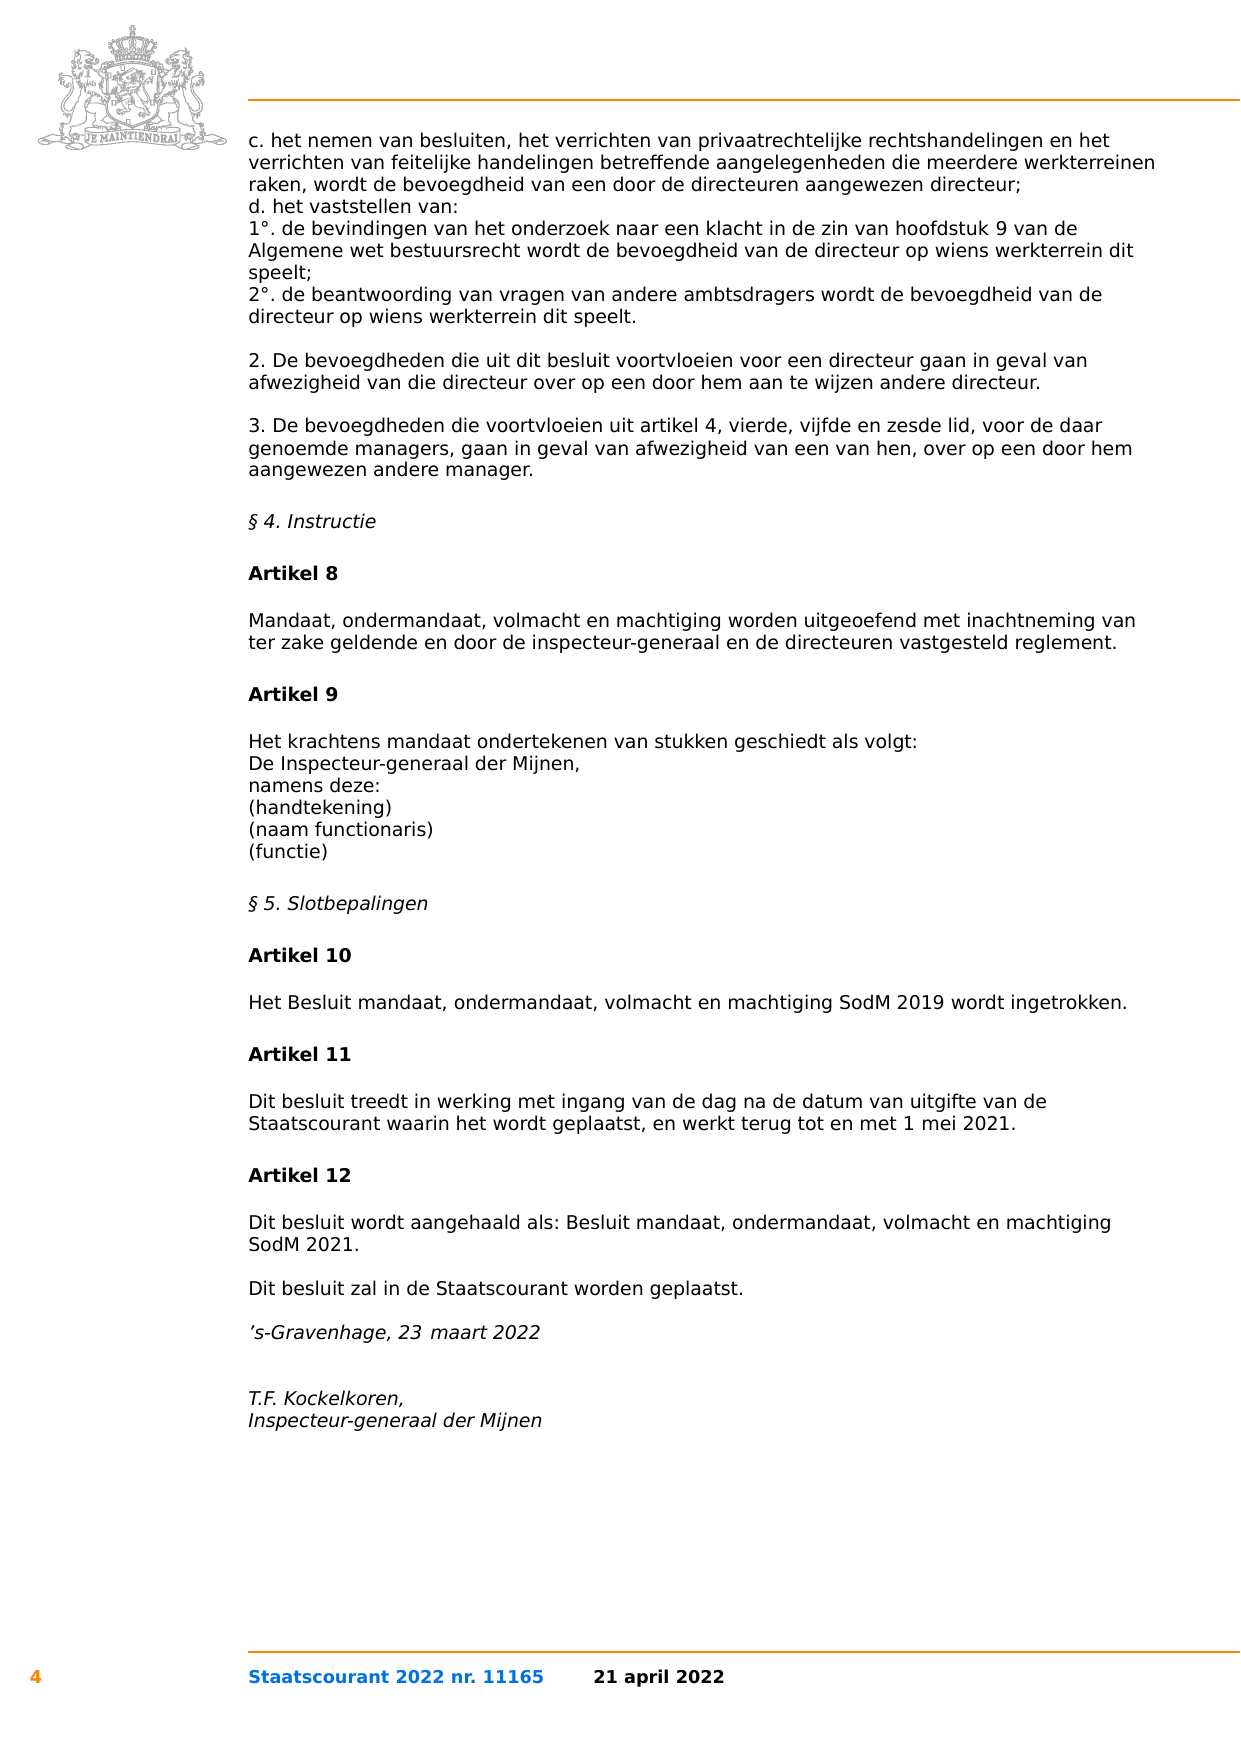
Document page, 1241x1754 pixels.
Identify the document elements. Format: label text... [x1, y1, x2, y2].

text (functie) [248, 841, 1163, 863]
text 1°. de bevindingen van het onderzoek naar een klacht in de zin van hoofdstuk 9 van de Algemene wet bestuursrecht wordt de bevoegdheid van de directeur op wiens werkterrein dit speelt; [248, 218, 1163, 284]
text Dit besluit zal in de Staatscourant worden geplaatst. [248, 1278, 1163, 1300]
text Mandaat, ondermandaat, volmacht en machtiging worden uitgeoefend met inachtneming van ter zake geldende en door de inspecteur-generaal en de directeuren vastgesteld reglement. [248, 610, 1163, 654]
text 2°. de beantwoording van vragen van andere ambtsdragers wordt de bevoegdheid van de directeur op wiens werkterrein dit speelt. [248, 284, 1163, 328]
subtitle Artikel 10 [248, 945, 1163, 967]
text namens deze: [248, 775, 1163, 797]
picture [38, 25, 227, 150]
subtitle Artikel 9 [248, 684, 1163, 706]
text De Inspecteur-generaal der Mijnen, [248, 753, 1163, 775]
subtitle Artikel 11 [248, 1044, 1163, 1066]
text ’s-Gravenhage, 23 maart 2022 [248, 1322, 1163, 1344]
subtitle Artikel 12 [248, 1165, 1163, 1187]
text T.F. Kockelkoren, Inspecteur-generaal der Mijnen [248, 1366, 1163, 1431]
subtitle § 5. Slotbepalingen [248, 893, 1163, 915]
text 2. De bevoegdheden die uit dit besluit voortvloeien voor een directeur gaan in geval van afwezigheid van die directeur over op een door hem aan te wijzen andere directeur. [248, 349, 1163, 393]
text c. het nemen van besluiten, het verrichten van privaatrechtelijke rechtshandelingen en het verrichten van feitelijke handelingen betreffende aangelegenheden die meerdere werkterreinen raken, wordt de bevoegdheid van een door de directeuren aangewezen directeur; [248, 130, 1163, 196]
text Het krachtens mandaat ondertekenen van stukken geschiedt als volgt: [248, 731, 1163, 753]
subtitle Artikel 8 [248, 563, 1163, 585]
subtitle § 4. Instructie [248, 511, 1163, 533]
text (naam functionaris) [248, 819, 1163, 841]
text Dit besluit wordt aangehaald als: Besluit mandaat, ondermandaat, volmacht en machtiging SodM 2021. [248, 1212, 1163, 1256]
text d. het vaststellen van: [248, 196, 1163, 218]
text Dit besluit treedt in werking met ingang van de dag na de datum van uitgifte van de Staatscourant waarin het wordt geplaatst, en werkt terug tot en met 1 mei 2021. [248, 1091, 1163, 1135]
text 3. De bevoegdheden die voortvloeien uit artikel 4, vierde, vijfde en zesde lid, voor de daar genoemde managers, gaan in geval van afwezigheid van een van hen, over op een door hem aangewezen andere manager. [248, 415, 1163, 481]
text (handtekening) [248, 797, 1163, 819]
text Het Besluit mandaat, ondermandaat, volmacht en machtiging SodM 2019 wordt ingetrokken. [248, 992, 1163, 1014]
